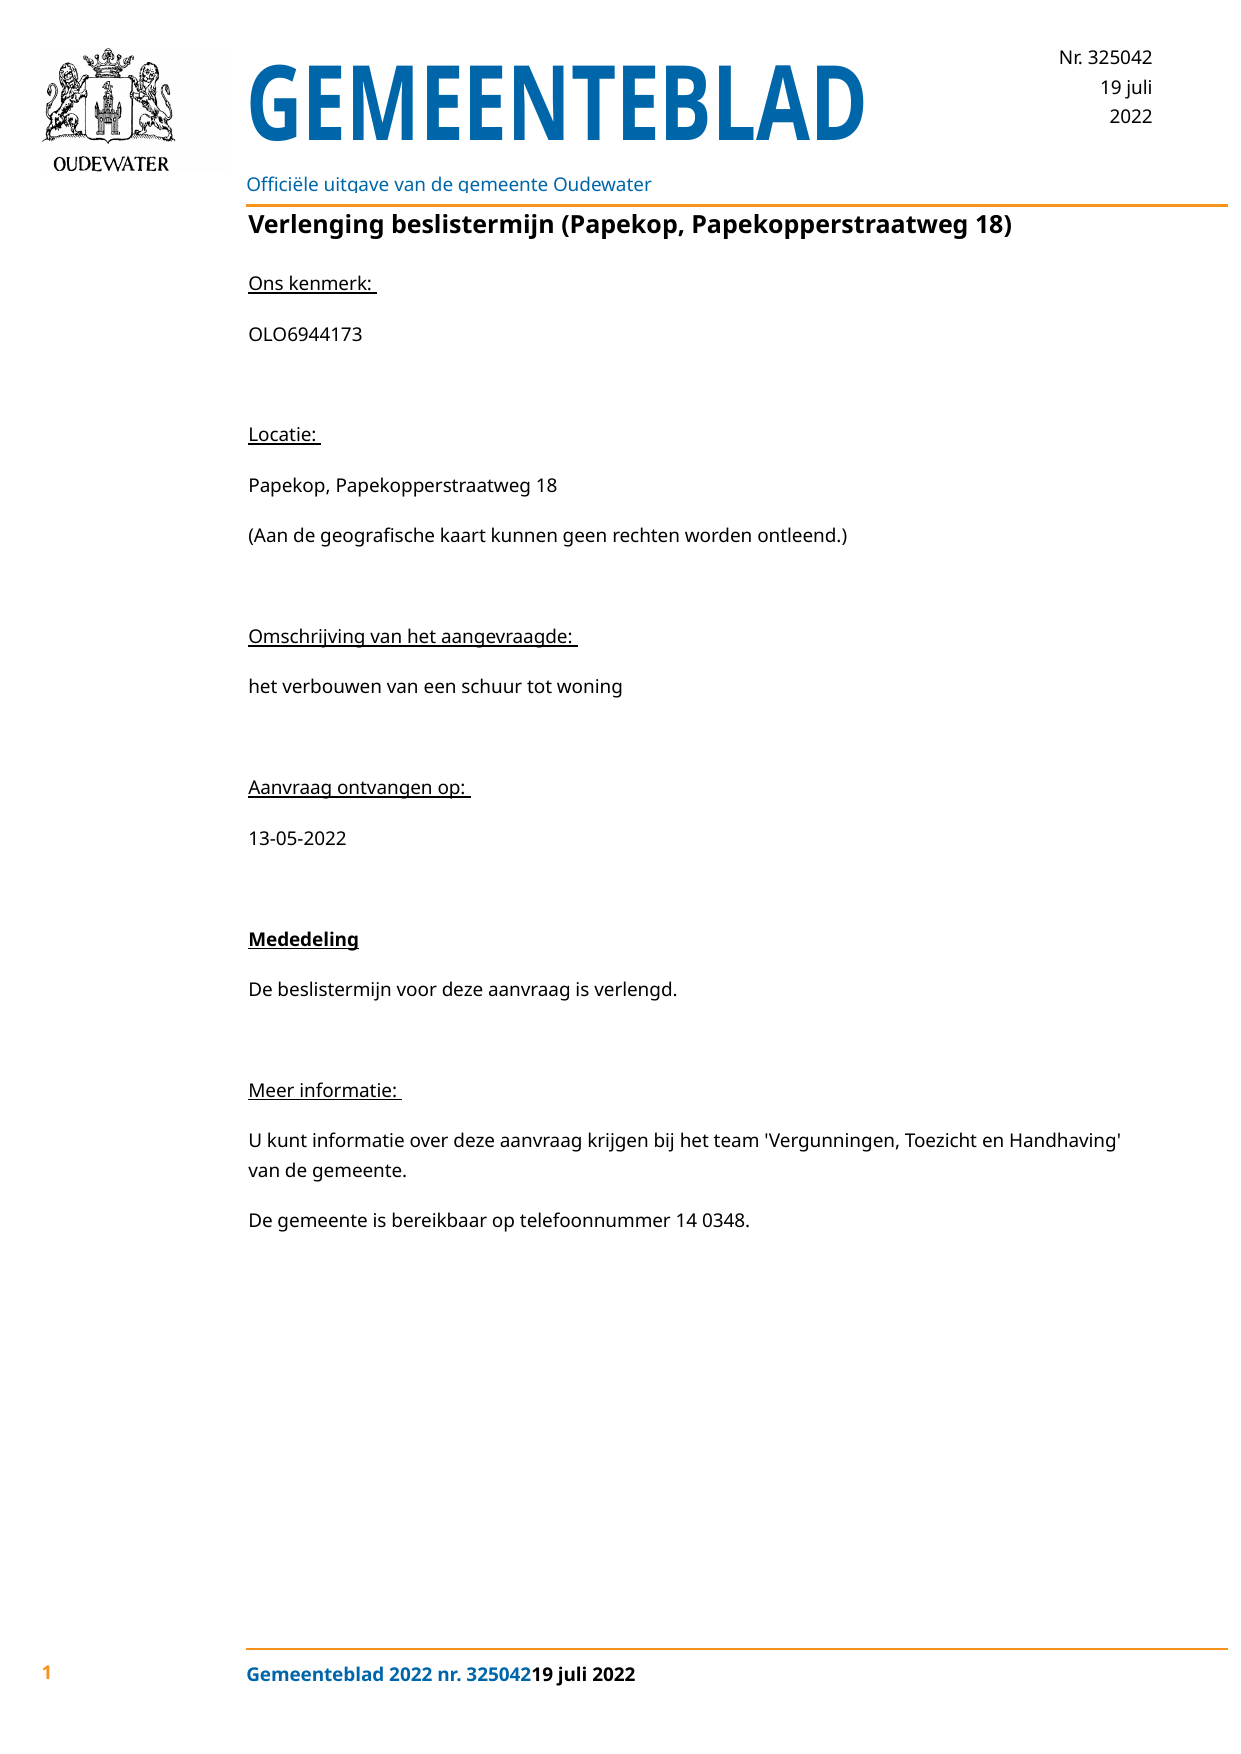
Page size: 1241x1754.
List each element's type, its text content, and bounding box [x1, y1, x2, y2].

text De gemeente is bereikbaar op telefoonnummer 14 0348. [248, 1207, 1152, 1233]
text Meer informatie: [248, 1077, 1152, 1103]
text Ons kenmerk: [248, 270, 1152, 296]
text Aanvraag ontvangen op: [248, 774, 1152, 800]
text Locatie: [248, 422, 1152, 447]
picture [41, 47, 231, 172]
text Papekop, Papekopperstraatweg 18 [248, 472, 1152, 498]
text De beslistermijn voor deze aanvraag is verlengd. [248, 976, 1152, 1002]
text Omschrijving van het aangevraagde: [248, 623, 1152, 649]
text U kunt informatie over deze aanvraag krijgen bij het team 'Vergunningen, Toezicht en Handhaving' van de gemeente. [248, 1127, 1152, 1183]
text het verbouwen van een schuur tot woning [248, 674, 1152, 699]
text OLO6944173 [248, 321, 1152, 346]
text 13-05-2022 [248, 825, 1152, 851]
text Verlenging beslistermijn (Papekop, Papekopperstraatweg 18) [248, 207, 1152, 241]
text (Aan de geografische kaart kunnen geen rechten worden ontleend.) [248, 522, 1152, 548]
text Mededeling [248, 926, 1152, 951]
